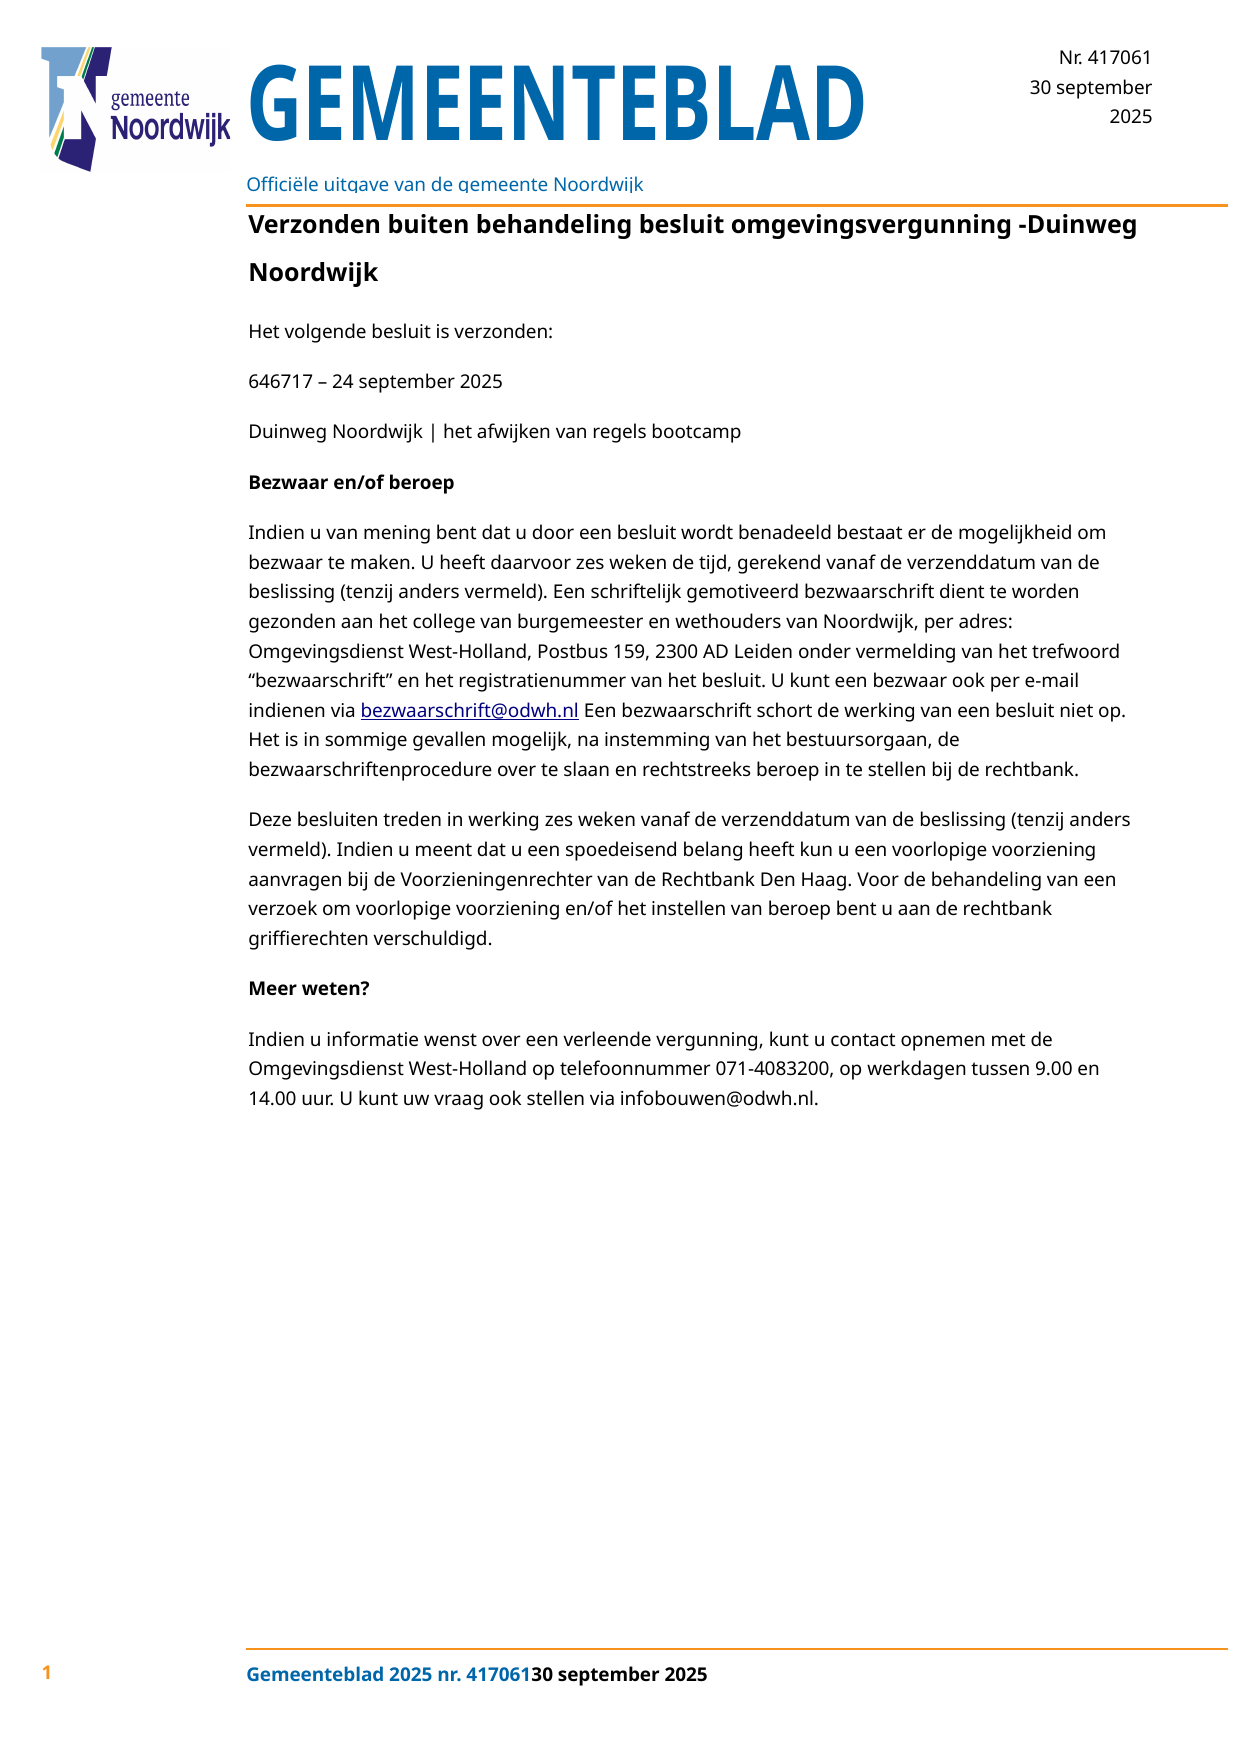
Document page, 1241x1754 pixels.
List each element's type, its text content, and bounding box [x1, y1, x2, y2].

text Verzonden buiten behandeling besluit omgevingsvergunning -Duinweg Noordwijk [248, 207, 1152, 288]
text Duinweg Noordwijk | het afwijken van regels bootcamp [248, 419, 1152, 444]
text Deze besluiten treden in werking zes weken vanaf de verzenddatum van de beslissing (tenzij anders vermeld). Indien u meent dat u een spoedeisend belang heeft kun u een voorlopige voorziening aanvragen bij de Voorzieningenrechter van de Rechtbank Den Haag. Voor de behandeling van een verzoek om voorlopige voorziening en/of het instellen van beroep bent u aan de rechtbank griffierechten verschuldigd. [248, 807, 1152, 951]
text Indien u informatie wenst over een verleende vergunning, kunt u contact opnemen met de Omgevingsdienst West-Holland op telefoonnummer 071-4083200, op werkdagen tussen 9.00 en 14.00 uur. U kunt uw vraag ook stellen via infobouwen@odwh.nl. [248, 1026, 1152, 1111]
text Bezwaar en/of beroep [248, 469, 1152, 495]
text Indien u van mening bent dat u door een besluit wordt benadeeld bestaat er de mogelijkheid om bezwaar te maken. U heeft daarvoor zes weken de tijd, gerekend vanaf de verzenddatum van de beslissing (tenzij anders vermeld). Een schriftelijk gemotiveerd bezwaarschrift dient te worden gezonden aan het college van burgemeester en wethouders van Noordwijk, per adres: Omgevingsdienst West-Holland, Postbus 159, 2300 AD Leiden onder vermelding van het trefwoord “bezwaarschrift” en het registratienummer van het besluit. U kunt een bezwaar ook per e-mail indienen via bezwaarschrift@odwh.nl Een bezwaarschrift schort de werking van een besluit niet op. Het is in sommige gevallen mogelijk, na instemming van het bestuursorgaan, de bezwaarschriftenprocedure over te slaan en rechtstreeks beroep in te stellen bij de rechtbank. [248, 519, 1152, 782]
text Het volgende besluit is verzonden: [248, 318, 1152, 344]
text Meer weten? [248, 975, 1152, 1001]
picture [41, 47, 231, 172]
text 646717 – 24 september 2025 [248, 368, 1152, 394]
